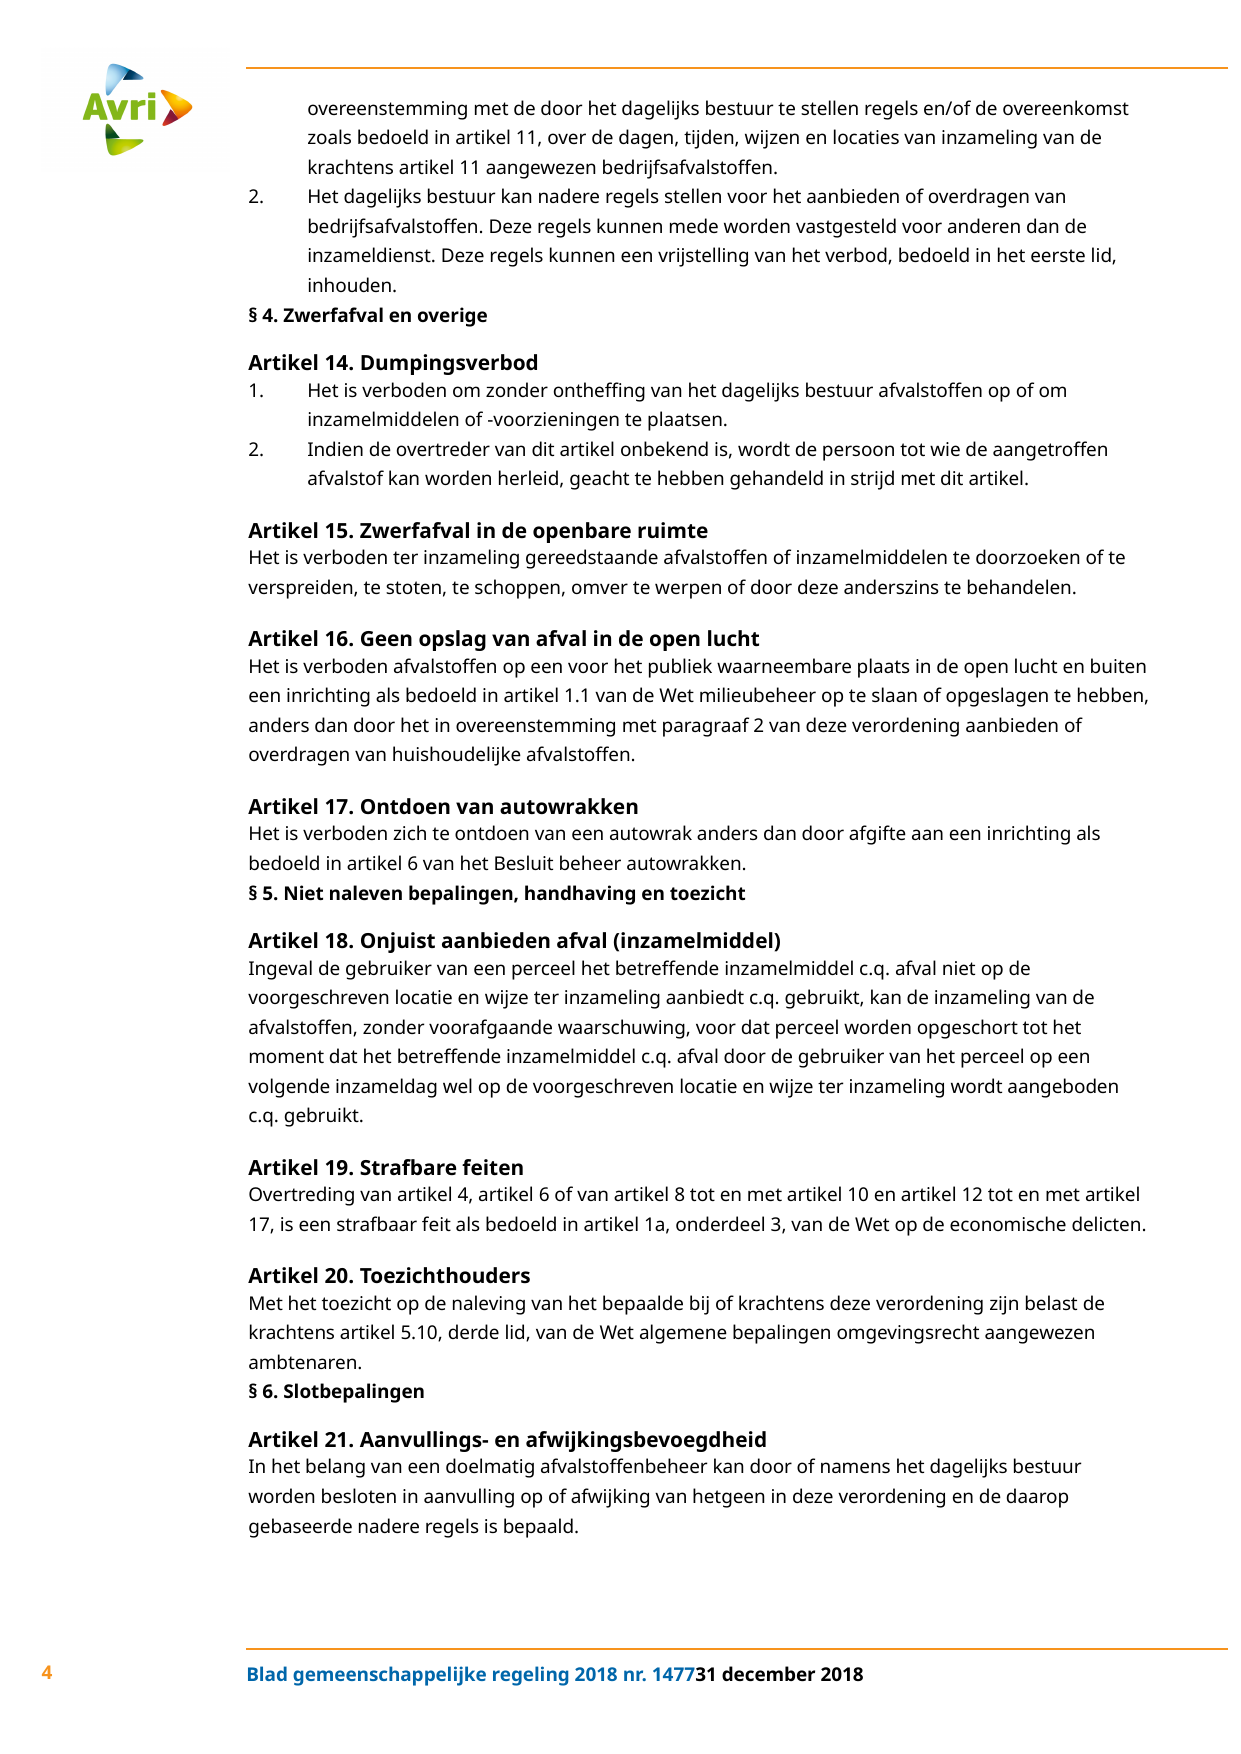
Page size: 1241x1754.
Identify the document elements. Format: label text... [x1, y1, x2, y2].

list Het dagelijks bestuur kan nadere regels stellen voor het aanbieden of overdragen van bedrijfsafvalstoffen. Deze regels kunnen mede worden vastgesteld voor anderen dan de inzameldienst. Deze regels kunnen een vrijstelling van het verbod, bedoeld in het eerste lid, inhouden. [248, 183, 1152, 298]
text Artikel 18. Onjuist aanbieden afval (inzamelmiddel) [248, 926, 1152, 955]
text Ingeval de gebruiker van een perceel het betreffende inzamelmiddel c.q. afval niet op de voorgeschreven locatie en wijze ter inzameling aanbiedt c.q. gebruikt, kan de inzameling van de afvalstoffen, zonder voorafgaande waarschuwing, voor dat perceel worden opgeschort tot het moment dat het betreffende inzamelmiddel c.q. afval door de gebruiker van het perceel op een volgende inzameldag wel op de voorgeschreven locatie en wijze ter inzameling wordt aangeboden c.q. gebruikt. [248, 955, 1152, 1128]
list Indien de overtreder van dit artikel onbekend is, wordt de persoon tot wie de aangetroffen afvalstof kan worden herleid, geacht te hebben gehandeld in strijd met dit artikel. [248, 436, 1152, 491]
text § 4. Zwerfafval en overige [248, 302, 1152, 328]
text Overtreding van artikel 4, artikel 6 of van artikel 8 tot en met artikel 10 en artikel 12 tot en met artikel 17, is een strafbaar feit als bedoeld in artikel 1a, onderdeel 3, van de Wet op de economische delicten. [248, 1181, 1152, 1237]
text Het is verboden ter inzameling gereedstaande afvalstoffen of inzamelmiddelen te doorzoeken of te verspreiden, te stoten, te schoppen, omver te werpen of door deze anderszins te behandelen. [248, 544, 1152, 600]
text Artikel 20. Toezichthouders [248, 1261, 1152, 1290]
text In het belang van een doelmatig afvalstoffenbeheer kan door of namens het dagelijks bestuur worden besloten in aanvulling op of afwijking van hetgeen in deze verordening en de daarop gebaseerde nadere regels is bepaald. [248, 1454, 1152, 1538]
text Met het toezicht op de naleving van het bepaalde bij of krachtens deze verordening zijn belast de krachtens artikel 5.10, derde lid, van de Wet algemene bepalingen omgevingsrecht aangewezen ambtenaren. [248, 1290, 1152, 1375]
text Het is verboden zich te ontdoen van een autowrak anders dan door afgifte aan een inrichting als bedoeld in artikel 6 van het Besluit beheer autowrakken. [248, 821, 1152, 876]
text Artikel 15. Zwerfafval in de openbare ruimte [248, 516, 1152, 544]
text § 6. Slotbepalingen [248, 1379, 1152, 1404]
picture [41, 47, 231, 172]
text Het is verboden afvalstoffen op een voor het publiek waarneembare plaats in de open lucht en buiten een inrichting als bedoeld in artikel 1.1 van de Wet milieubeheer op te slaan of opgeslagen te hebben, anders dan door het in overeenstemming met paragraaf 2 van deze verordening aanbieden of overdragen van huishoudelijke afvalstoffen. [248, 653, 1152, 767]
text Artikel 14. Dumpingsverbod [248, 348, 1152, 377]
text Artikel 21. Aanvullings- en afwijkingsbevoegdheid [248, 1425, 1152, 1454]
list Het is verboden om zonder ontheffing van het dagelijks bestuur afvalstoffen op of om inzamelmiddelen of -voorzieningen te plaatsen. [248, 377, 1152, 432]
list overeenstemming met de door het dagelijks bestuur te stellen regels en/of de overeenkomst zoals bedoeld in artikel 11, over de dagen, tijden, wijzen en locaties van inzameling van de krachtens artikel 11 aangewezen bedrijfsafvalstoffen. [248, 95, 1152, 180]
text § 5. Niet naleven bepalingen, handhaving en toezicht [248, 880, 1152, 905]
text Artikel 17. Ontdoen van autowrakken [248, 792, 1152, 821]
text Artikel 19. Strafbare feiten [248, 1153, 1152, 1181]
text Artikel 16. Geen opslag van afval in de open lucht [248, 624, 1152, 653]
